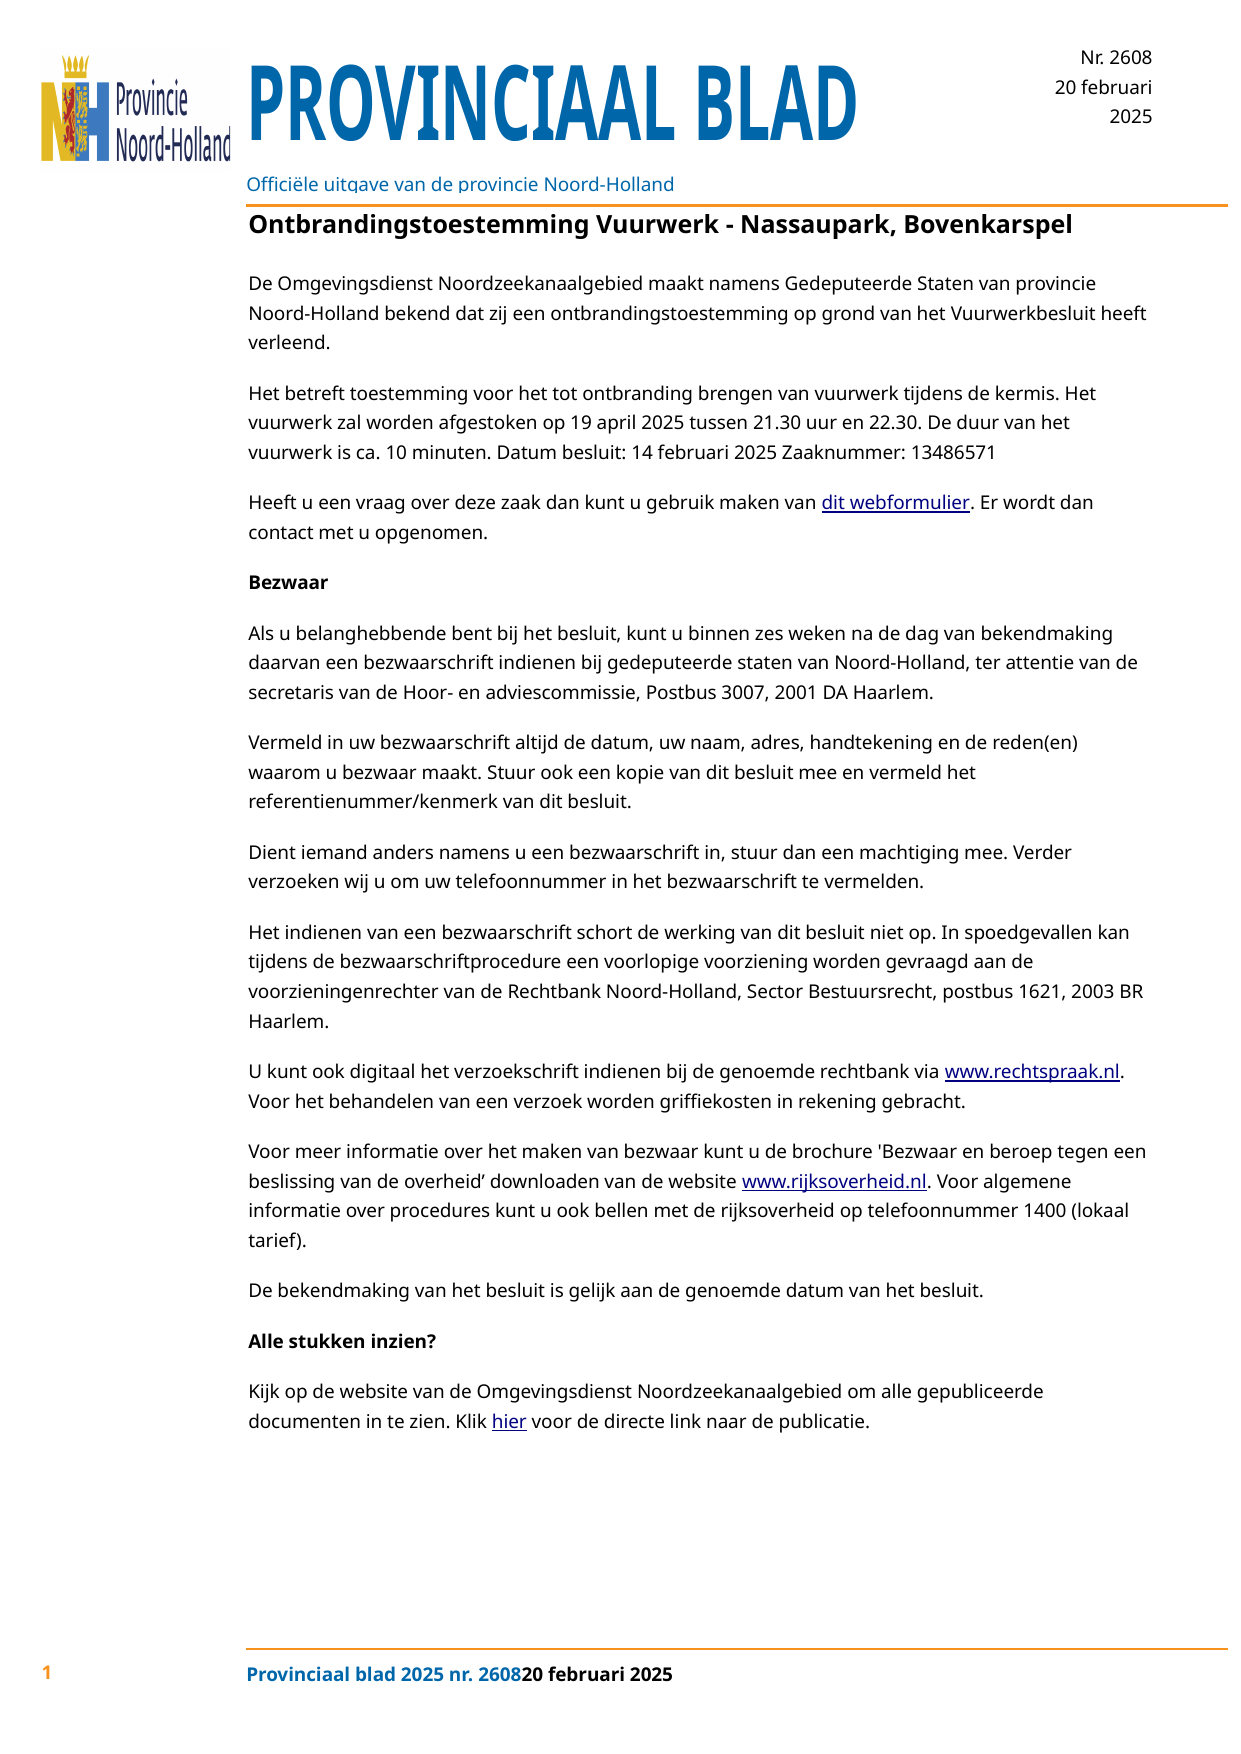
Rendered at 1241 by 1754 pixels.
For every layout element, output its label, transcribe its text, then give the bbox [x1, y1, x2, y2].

text Het betreft toestemming voor het tot ontbranding brengen van vuurwerk tijdens de kermis. Het vuurwerk zal worden afgestoken op 19 april 2025 tussen 21.30 uur en 22.30. De duur van het vuurwerk is ca. 10 minuten. Datum besluit: 14 februari 2025 Zaaknummer: 13486571 [248, 380, 1152, 465]
text Het indienen van een bezwaarschrift schort de werking van dit besluit niet op. In spoedgevallen kan tijdens de bezwaarschriftprocedure een voorlopige voorziening worden gevraagd aan de voorzieningenrechter van de Rechtbank Noord-Holland, Sector Bestuursrecht, postbus 1621, 2003 BR Haarlem. [248, 919, 1152, 1033]
picture [41, 47, 231, 172]
text Heeft u een vraag over deze zaak dan kunt u gebruik maken van dit webformulier. Er wordt dan contact met u opgenomen. [248, 489, 1152, 545]
text Voor meer informatie over het maken van bezwaar kunt u de brochure 'Bezwaar en beroep tegen een beslissing van de overheid’ downloaden van de website www.rijksoverheid.nl. Voor algemene informatie over procedures kunt u ook bellen met de rijksoverheid op telefoonnummer 1400 (lokaal tarief). [248, 1138, 1152, 1253]
text Als u belanghebbende bent bij het besluit, kunt u binnen zes weken na de dag van bekendmaking daarvan een bezwaarschrift indienen bij gedeputeerde staten van Noord-Holland, ter attentie van de secretaris van de Hoor- en adviescommissie, Postbus 3007, 2001 DA Haarlem. [248, 620, 1152, 705]
text Dient iemand anders namens u een bezwaarschrift in, stuur dan een machtiging mee. Verder verzoeken wij u om uw telefoonnummer in het bezwaarschrift te vermelden. [248, 839, 1152, 894]
text Kijk op de website van de Omgevingsdienst Noordzeekanaalgebied om alle gepubliceerde documenten in te zien. Klik hier voor de directe link naar de publicatie. [248, 1378, 1152, 1433]
text U kunt ook digitaal het verzoekschrift indienen bij de genoemde rechtbank via www.rechtspraak.nl. Voor het behandelen van een verzoek worden griffiekosten in rekening gebracht. [248, 1058, 1152, 1113]
text Vermeld in uw bezwaarschrift altijd de datum, uw naam, adres, handtekening en de reden(en) waarom u bezwaar maakt. Stuur ook een kopie van dit besluit mee en vermeld het referentienummer/kenmerk van dit besluit. [248, 729, 1152, 814]
text Bezwaar [248, 569, 1152, 595]
text Ontbrandingstoestemming Vuurwerk - Nassaupark, Bovenkarspel [248, 207, 1152, 241]
text Alle stukken inzien? [248, 1328, 1152, 1353]
text De Omgevingsdienst Noordzeekanaalgebied maakt namens Gedeputeerde Staten van provincie Noord-Holland bekend dat zij een ontbrandingstoestemming op grond van het Vuurwerkbesluit heeft verleend. [248, 270, 1152, 355]
text De bekendmaking van het besluit is gelijk aan de genoemde datum van het besluit. [248, 1277, 1152, 1303]
